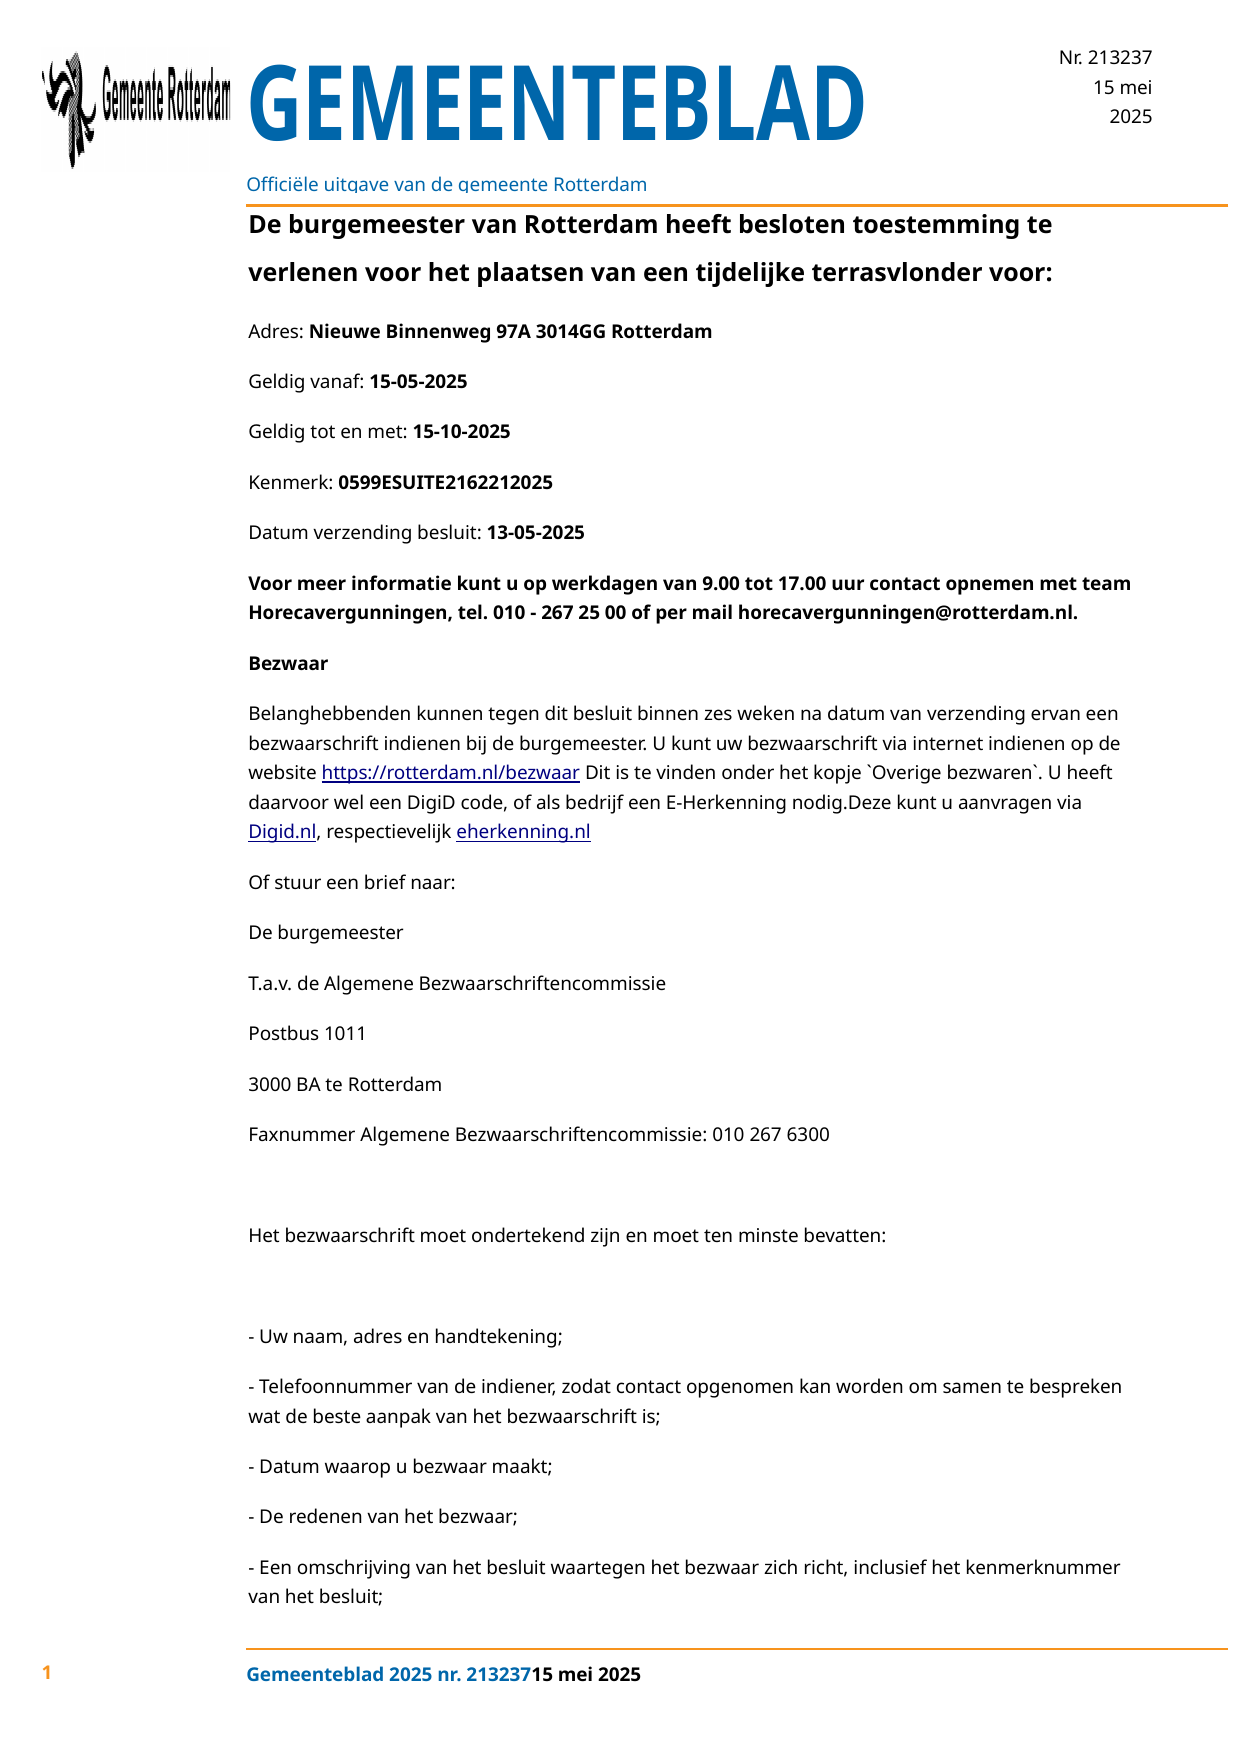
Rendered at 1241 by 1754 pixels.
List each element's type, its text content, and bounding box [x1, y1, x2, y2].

text T.a.v. de Algemene Bezwaarschriftencommissie [248, 970, 1152, 996]
picture [41, 47, 231, 172]
text Het bezwaarschrift moet ondertekend zijn en moet ten minste bevatten: [248, 1222, 1152, 1248]
text Geldig vanaf: 15-05-2025 [248, 368, 1152, 394]
text Adres: Nieuwe Binnenweg 97A 3014GG Rotterdam [248, 318, 1152, 344]
text Belanghebbenden kunnen tegen dit besluit binnen zes weken na datum van verzending ervan een bezwaarschrift indienen bij de burgemeester. U kunt uw bezwaarschrift via internet indienen op de website https://rotterdam.nl/bezwaar Dit is te vinden onder het kopje `Overige bezwaren`. U heeft daarvoor wel een DigiD code, of als bedrijf een E-Herkenning nodig.Deze kunt u aanvragen via Digid.nl, respectievelijk eherkenning.nl [248, 700, 1152, 844]
text 3000 BA te Rotterdam [248, 1071, 1152, 1097]
text Bezwaar [248, 650, 1152, 676]
text - Telefoonnummer van de indiener, zodat contact opgenomen kan worden om samen te bespreken wat de beste aanpak van het bezwaarschrift is; [248, 1373, 1152, 1429]
text Postbus 1011 [248, 1020, 1152, 1046]
text Faxnummer Algemene Bezwaarschriftencommissie: 010 267 6300 [248, 1121, 1152, 1147]
text - De redenen van het bezwaar; [248, 1504, 1152, 1529]
text Datum verzending besluit: 13-05-2025 [248, 519, 1152, 545]
text De burgemeester [248, 919, 1152, 945]
text Of stuur een brief naar: [248, 869, 1152, 895]
text - Datum waarop u bezwaar maakt; [248, 1453, 1152, 1479]
text Kenmerk: 0599ESUITE2162212025 [248, 469, 1152, 495]
text - Een omschrijving van het besluit waartegen het bezwaar zich richt, inclusief het kenmerknummer van het besluit; [248, 1554, 1152, 1609]
text Geldig tot en met: 15-10-2025 [248, 419, 1152, 444]
text - Uw naam, adres en handtekening; [248, 1323, 1152, 1349]
text De burgemeester van Rotterdam heeft besloten toestemming te verlenen voor het plaatsen van een tijdelijke terrasvlonder voor: [248, 207, 1152, 288]
text Voor meer informatie kunt u op werkdagen van 9.00 tot 17.00 uur contact opnemen met team Horecavergunningen, tel. 010 - 267 25 00 of per mail horecavergunningen@rotterdam.nl. [248, 570, 1152, 625]
